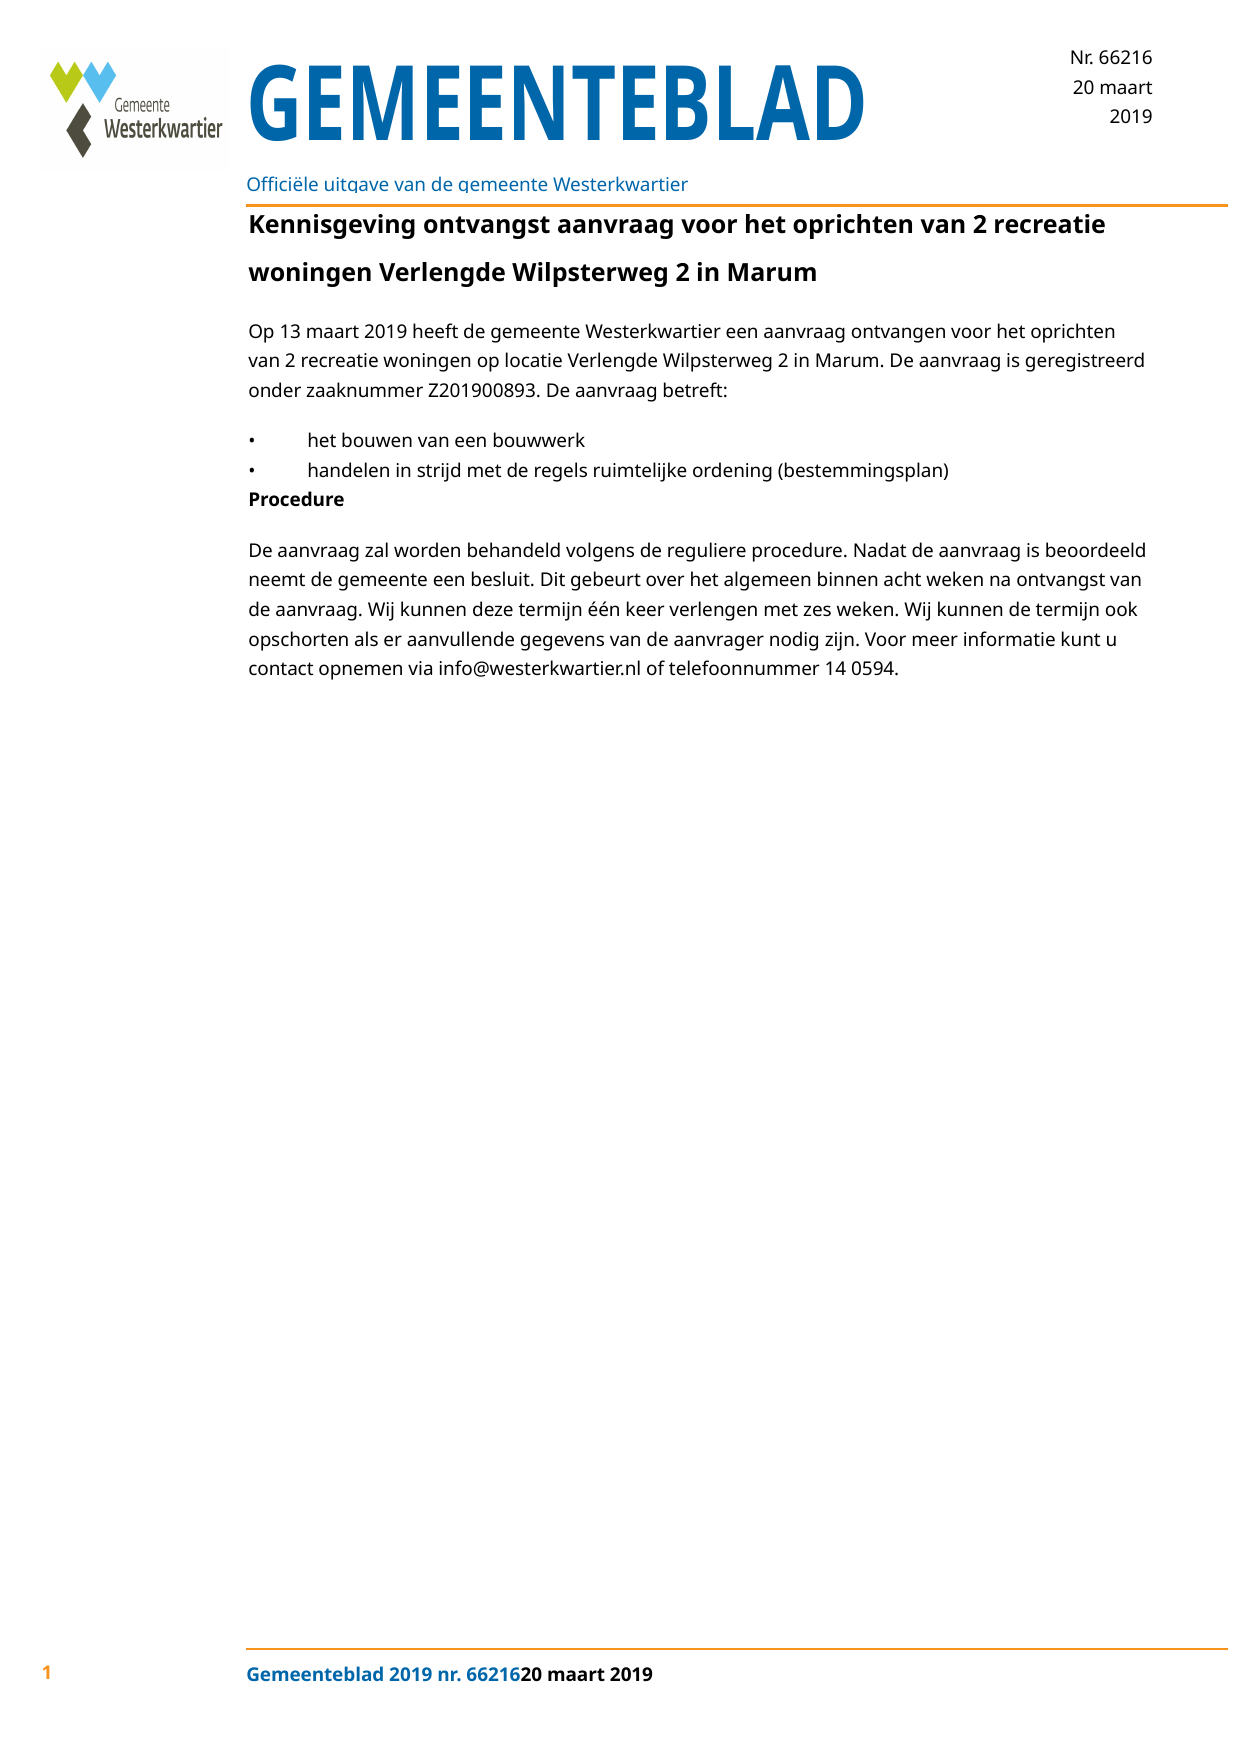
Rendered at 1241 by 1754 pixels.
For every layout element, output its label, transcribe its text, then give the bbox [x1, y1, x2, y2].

text De aanvraag zal worden behandeld volgens de reguliere procedure. Nadat de aanvraag is beoordeeld neemt de gemeente een besluit. Dit gebeurt over het algemeen binnen acht weken na ontvangst van de aanvraag. Wij kunnen deze termijn één keer verlengen met zes weken. Wij kunnen de termijn ook opschorten als er aanvullende gegevens van de aanvrager nodig zijn. Voor meer informatie kunt u contact opnemen via info@westerkwartier.nl of telefoonnummer 14 0594. [248, 537, 1152, 681]
picture [41, 47, 231, 172]
list handelen in strijd met de regels ruimtelijke ordening (bestemmingsplan) [248, 457, 1152, 483]
text Procedure [248, 487, 1152, 512]
list het bouwen van een bouwwerk [248, 427, 1152, 453]
text Kennisgeving ontvangst aanvraag voor het oprichten van 2 recreatie woningen Verlengde Wilpsterweg 2 in Marum [248, 207, 1152, 288]
text Op 13 maart 2019 heeft de gemeente Westerkwartier een aanvraag ontvangen voor het oprichten van 2 recreatie woningen op locatie Verlengde Wilpsterweg 2 in Marum. De aanvraag is geregistreerd onder zaaknummer Z201900893. De aanvraag betreft: [248, 318, 1152, 403]
